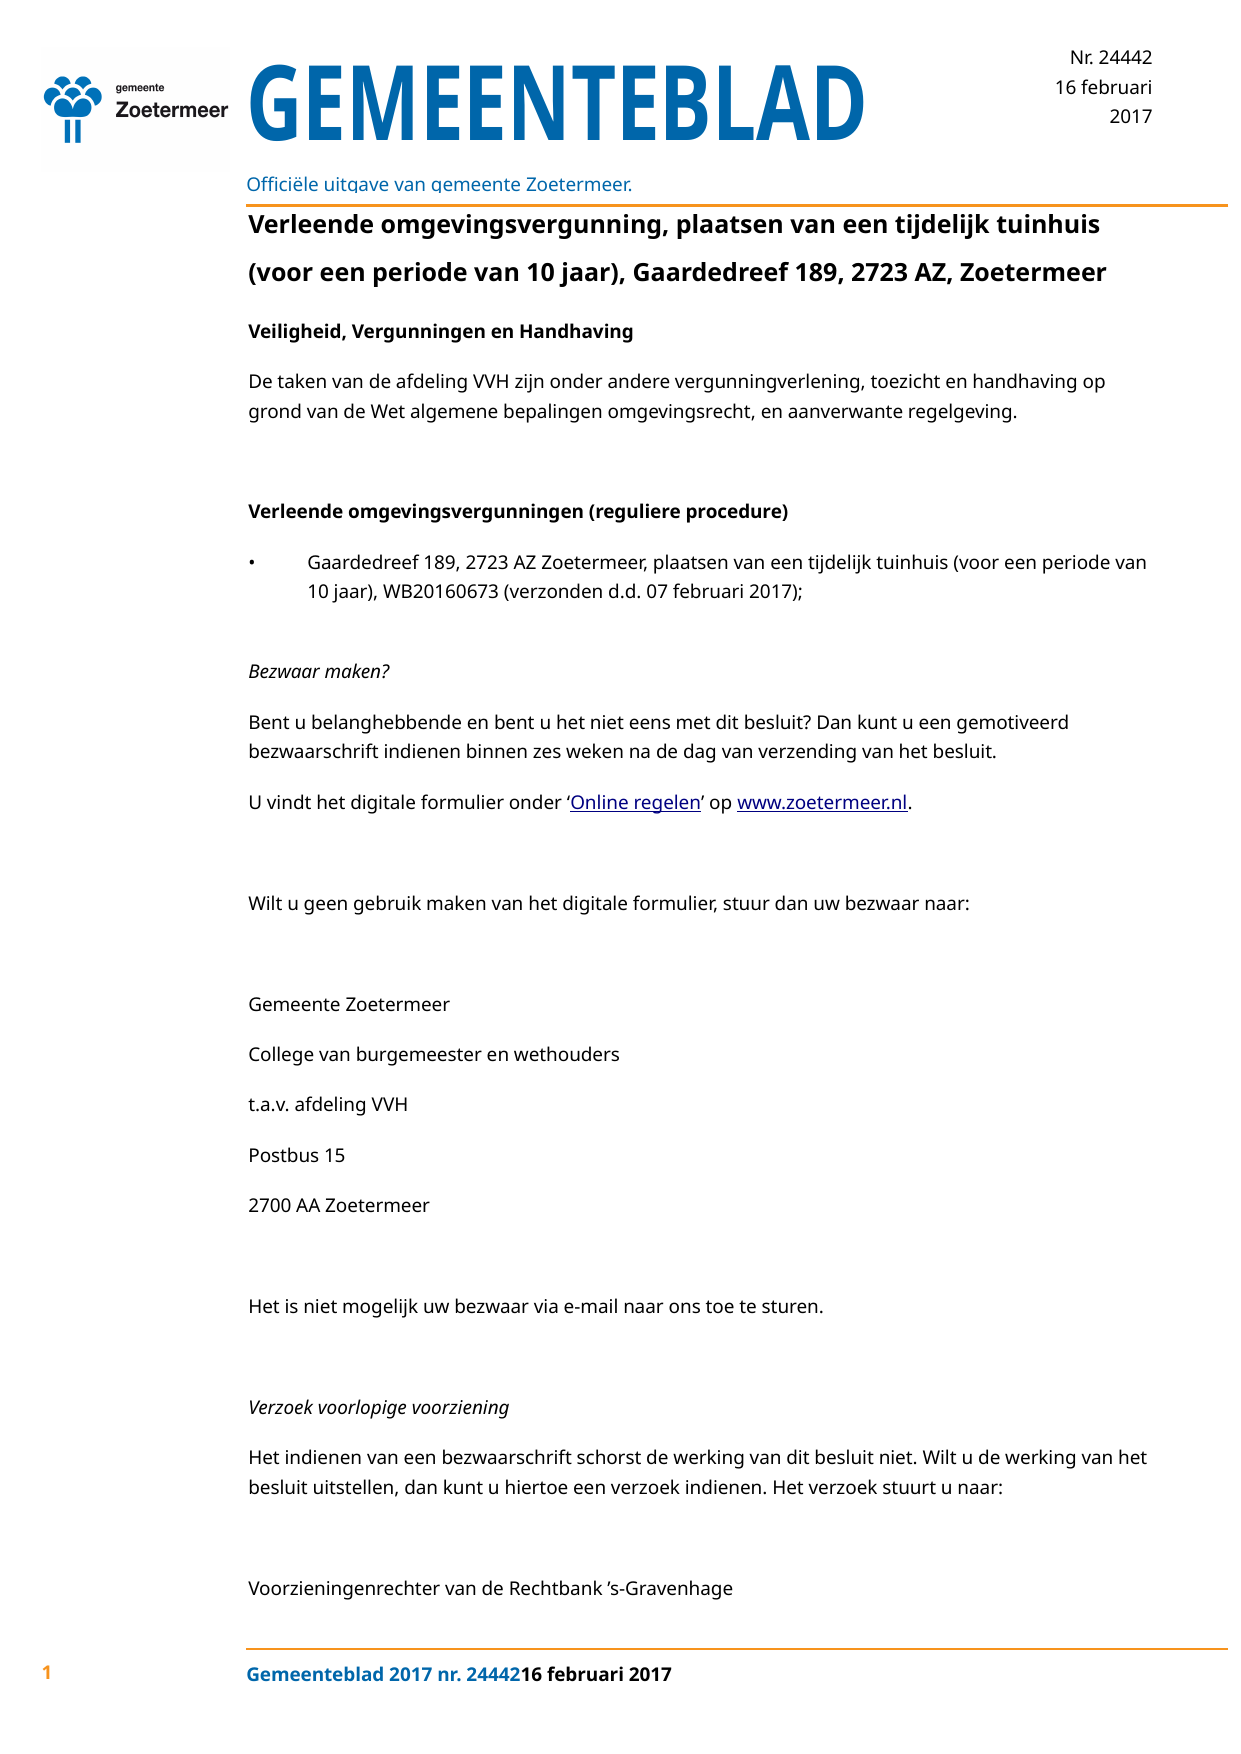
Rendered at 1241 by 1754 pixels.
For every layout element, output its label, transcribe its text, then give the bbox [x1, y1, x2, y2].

text U vindt het digitale formulier onder ‘Online regelen’ op www.zoetermeer.nl. [248, 789, 1152, 815]
text Verzoek voorlopige voorziening [248, 1394, 1152, 1420]
text Wilt u geen gebruik maken van het digitale formulier, stuur dan uw bezwaar naar: [248, 890, 1152, 916]
text 2700 AA Zoetermeer [248, 1192, 1152, 1218]
text Bent u belanghebbende en bent u het niet eens met dit besluit? Dan kunt u een gemotiveerd bezwaarschrift indienen binnen zes weken na de dag van verzending van het besluit. [248, 709, 1152, 764]
text Veiligheid, Vergunningen en Handhaving [248, 318, 1152, 344]
text Het indienen van een bezwaarschrift schorst de werking van dit besluit niet. Wilt u de werking van het besluit uitstellen, dan kunt u hiertoe een verzoek indienen. Het verzoek stuurt u naar: [248, 1444, 1152, 1500]
text Voorzieningenrechter van de Rechtbank ’s-Gravenhage [248, 1575, 1152, 1601]
text Het is niet mogelijk uw bezwaar via e-mail naar ons toe te sturen. [248, 1293, 1152, 1319]
text De taken van de afdeling VVH zijn onder andere vergunningverlening, toezicht en handhaving op grond van de Wet algemene bepalingen omgevingsrecht, en aanverwante regelgeving. [248, 368, 1152, 424]
list Gaardedreef 189, 2723 AZ Zoetermeer, plaatsen van een tijdelijk tuinhuis (voor een periode van 10 jaar), WB20160673 (verzonden d.d. 07 februari 2017); [248, 549, 1152, 604]
text Verleende omgevingsvergunningen (reguliere procedure) [248, 499, 1152, 524]
text Gemeente Zoetermeer [248, 991, 1152, 1017]
text Postbus 15 [248, 1142, 1152, 1168]
text Verleende omgevingsvergunning, plaatsen van een tijdelijk tuinhuis (voor een periode van 10 jaar), Gaardedreef 189, 2723 AZ, Zoetermeer [248, 207, 1152, 288]
picture [41, 47, 231, 172]
text Bezwaar maken? [248, 659, 1152, 684]
text College van burgemeester en wethouders [248, 1041, 1152, 1067]
text t.a.v. afdeling VVH [248, 1092, 1152, 1117]
